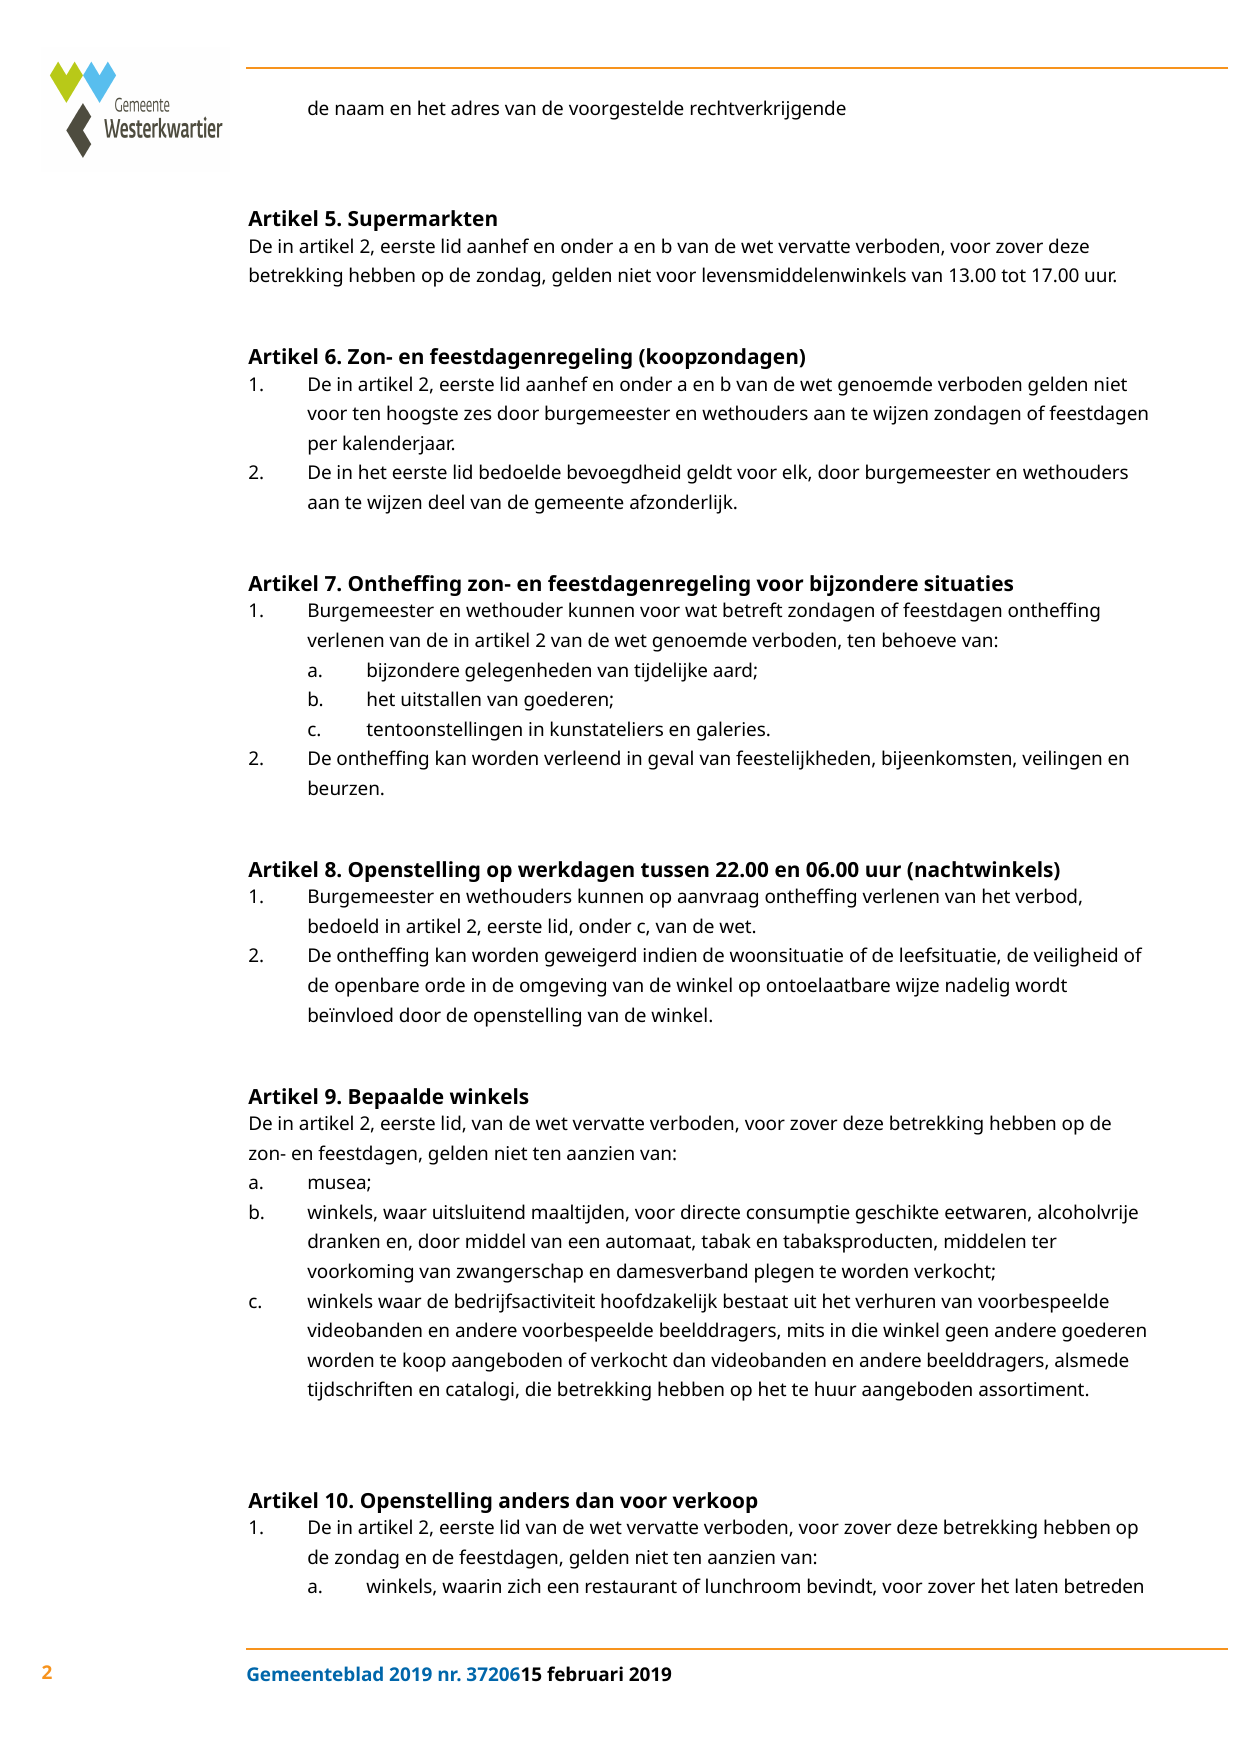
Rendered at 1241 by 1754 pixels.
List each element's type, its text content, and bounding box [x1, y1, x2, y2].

list tentoonstellingen in kunstateliers en galeries. [307, 716, 1152, 742]
list musea; [248, 1169, 1152, 1195]
text Artikel 9. Bepaalde winkels [248, 1082, 1152, 1110]
list Burgemeester en wethouders kunnen op aanvraag ontheffing verlenen van het verbod, bedoeld in artikel 2, eerste lid, onder c, van de wet. [248, 883, 1152, 939]
text Artikel 7. Ontheffing zon- en feestdagenregeling voor bijzondere situaties [248, 569, 1152, 598]
text Artikel 5. Supermarkten [248, 204, 1152, 233]
list winkels waar de bedrijfsactiviteit hoofdzakelijk bestaat uit het verhuren van voorbespeelde videobanden en andere voorbespeelde beelddragers, mits in die winkel geen andere goederen worden te koop aangeboden of verkocht dan videobanden en andere beelddragers, alsmede tijdschriften en catalogi, die betrekking hebben op het te huur aangeboden assortiment. [248, 1288, 1152, 1402]
list de naam en het adres van de voorgestelde rechtverkrijgende [248, 95, 1152, 121]
text Artikel 10. Openstelling anders dan voor verkoop [248, 1486, 1152, 1514]
list De ontheffing kan worden verleend in geval van feestelijkheden, bijeenkomsten, veilingen en beurzen. [248, 746, 1152, 801]
list De in artikel 2, eerste lid van de wet vervatte verboden, voor zover deze betrekking hebben op de zondag en de feestdagen, gelden niet ten aanzien van: [248, 1514, 1152, 1570]
list De in het eerste lid bedoelde bevoegdheid geldt voor elk, door burgemeester en wethouders aan te wijzen deel van de gemeente afzonderlijk. [248, 459, 1152, 515]
text De in artikel 2, eerste lid, van de wet vervatte verboden, voor zover deze betrekking hebben op de zon- en feestdagen, gelden niet ten aanzien van: [248, 1110, 1152, 1166]
list winkels, waar uitsluitend maaltijden, voor directe consumptie geschikte eetwaren, alcoholvrije dranken en, door middel van een automaat, tabak en tabaksproducten, middelen ter voorkoming van zwangerschap en damesverband plegen te worden verkocht; [248, 1199, 1152, 1284]
list het uitstallen van goederen; [307, 686, 1152, 712]
text Artikel 6. Zon- en feestdagenregeling (koopzondagen) [248, 342, 1152, 371]
text Artikel 8. Openstelling op werkdagen tussen 22.00 en 06.00 uur (nachtwinkels) [248, 855, 1152, 883]
text De in artikel 2, eerste lid aanhef en onder a en b van de wet vervatte verboden, voor zover deze betrekking hebben op de zondag, gelden niet voor levensmiddelenwinkels van 13.00 tot 17.00 uur. [248, 233, 1152, 288]
list Burgemeester en wethouder kunnen voor wat betreft zondagen of feestdagen ontheffing verlenen van de in artikel 2 van de wet genoemde verboden, ten behoeve van: [248, 598, 1152, 653]
list De ontheffing kan worden geweigerd indien de woonsituatie of de leefsituatie, de veiligheid of de openbare orde in de omgeving van de winkel op ontoelaatbare wijze nadelig wordt beïnvloed door de openstelling van de winkel. [248, 943, 1152, 1028]
picture [41, 47, 231, 172]
list winkels, waarin zich een restaurant of lunchroom bevindt, voor zover het laten betreden [307, 1574, 1152, 1599]
list De in artikel 2, eerste lid aanhef en onder a en b van de wet genoemde verboden gelden niet voor ten hoogste zes door burgemeester en wethouders aan te wijzen zondagen of feestdagen per kalenderjaar. [248, 371, 1152, 456]
list bijzondere gelegenheden van tijdelijke aard; [307, 657, 1152, 682]
